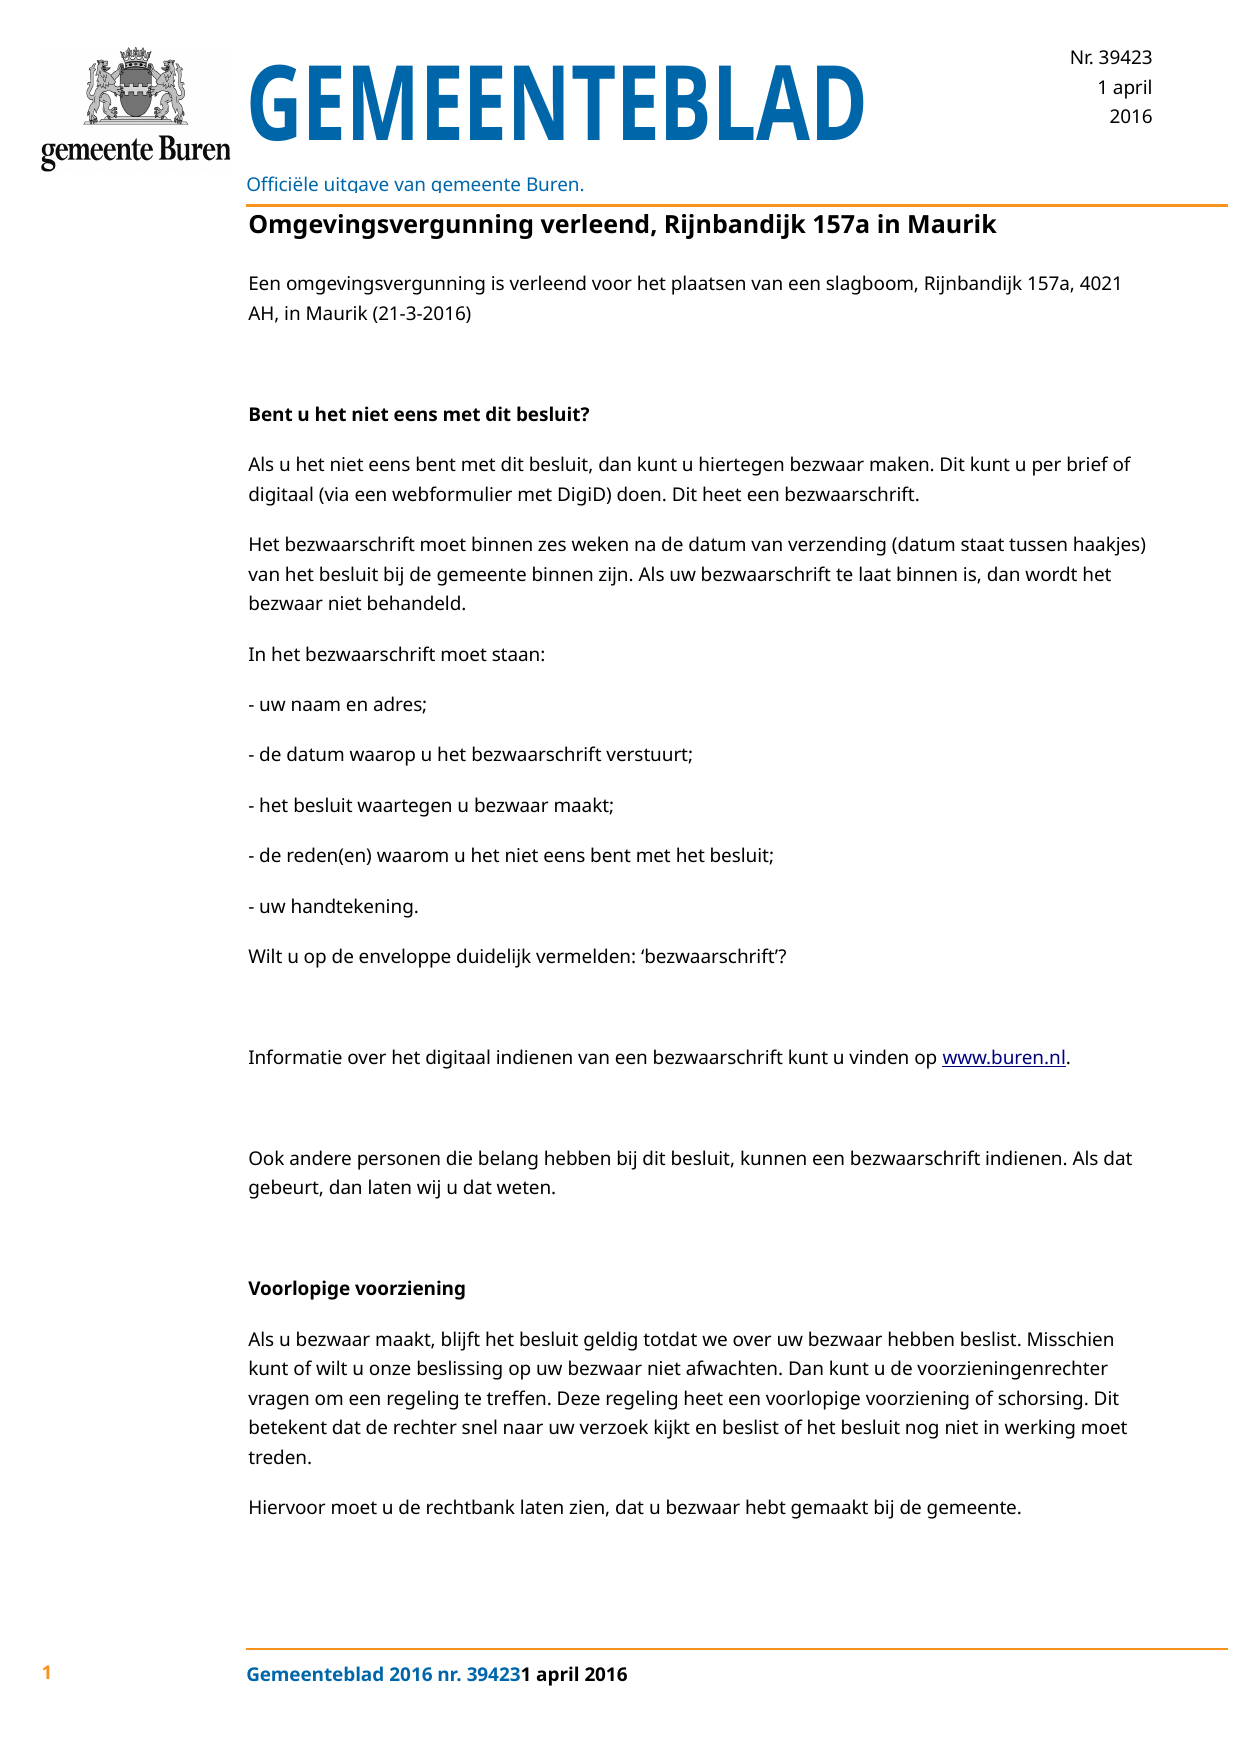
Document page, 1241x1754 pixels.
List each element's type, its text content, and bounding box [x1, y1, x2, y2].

text Hiervoor moet u de rechtbank laten zien, dat u bezwaar hebt gemaakt bij de gemeente. [248, 1494, 1152, 1520]
text Omgevingsvergunning verleend, Rijnbandijk 157a in Maurik [248, 207, 1152, 241]
text Het bezwaarschrift moet binnen zes weken na de datum van verzending (datum staat tussen haakjes) van het besluit bij de gemeente binnen zijn. Als uw bezwaarschrift te laat binnen is, dan wordt het bezwaar niet behandeld. [248, 531, 1152, 616]
text Als u het niet eens bent met dit besluit, dan kunt u hiertegen bezwaar maken. Dit kunt u per brief of digitaal (via een webformulier met DigiD) doen. Dit heet een bezwaarschrift. [248, 451, 1152, 506]
text - de reden(en) waarom u het niet eens bent met het besluit; [248, 842, 1152, 868]
text Als u bezwaar maakt, blijft het besluit geldig totdat we over uw bezwaar hebben beslist. Misschien kunt of wilt u onze beslissing op uw bezwaar niet afwachten. Dan kunt u de voorzieningenrechter vragen om een regeling te treffen. Deze regeling heet een voorlopige voorziening of schorsing. Dit betekent dat de rechter snel naar uw verzoek kijkt en beslist of het besluit nog niet in werking moet treden. [248, 1326, 1152, 1470]
text Een omgevingsvergunning is verleend voor het plaatsen van een slagboom, Rijnbandijk 157a, 4021 AH, in Maurik (21-3-2016) [248, 270, 1152, 326]
text Voorlopige voorziening [248, 1275, 1152, 1301]
text Wilt u op de enveloppe duidelijk vermelden: ‘bezwaarschrift’? [248, 943, 1152, 969]
text In het bezwaarschrift moet staan: [248, 641, 1152, 666]
picture [41, 47, 231, 172]
text Ook andere personen die belang hebben bij dit besluit, kunnen een bezwaarschrift indienen. Als dat gebeurt, dan laten wij u dat weten. [248, 1145, 1152, 1200]
text - het besluit waartegen u bezwaar maakt; [248, 792, 1152, 818]
text - de datum waarop u het bezwaarschrift verstuurt; [248, 742, 1152, 767]
text - uw naam en adres; [248, 691, 1152, 717]
text Bent u het niet eens met dit besluit? [248, 401, 1152, 426]
text - uw handtekening. [248, 893, 1152, 918]
text Informatie over het digitaal indienen van een bezwaarschrift kunt u vinden op www.buren.nl. [248, 1044, 1152, 1070]
